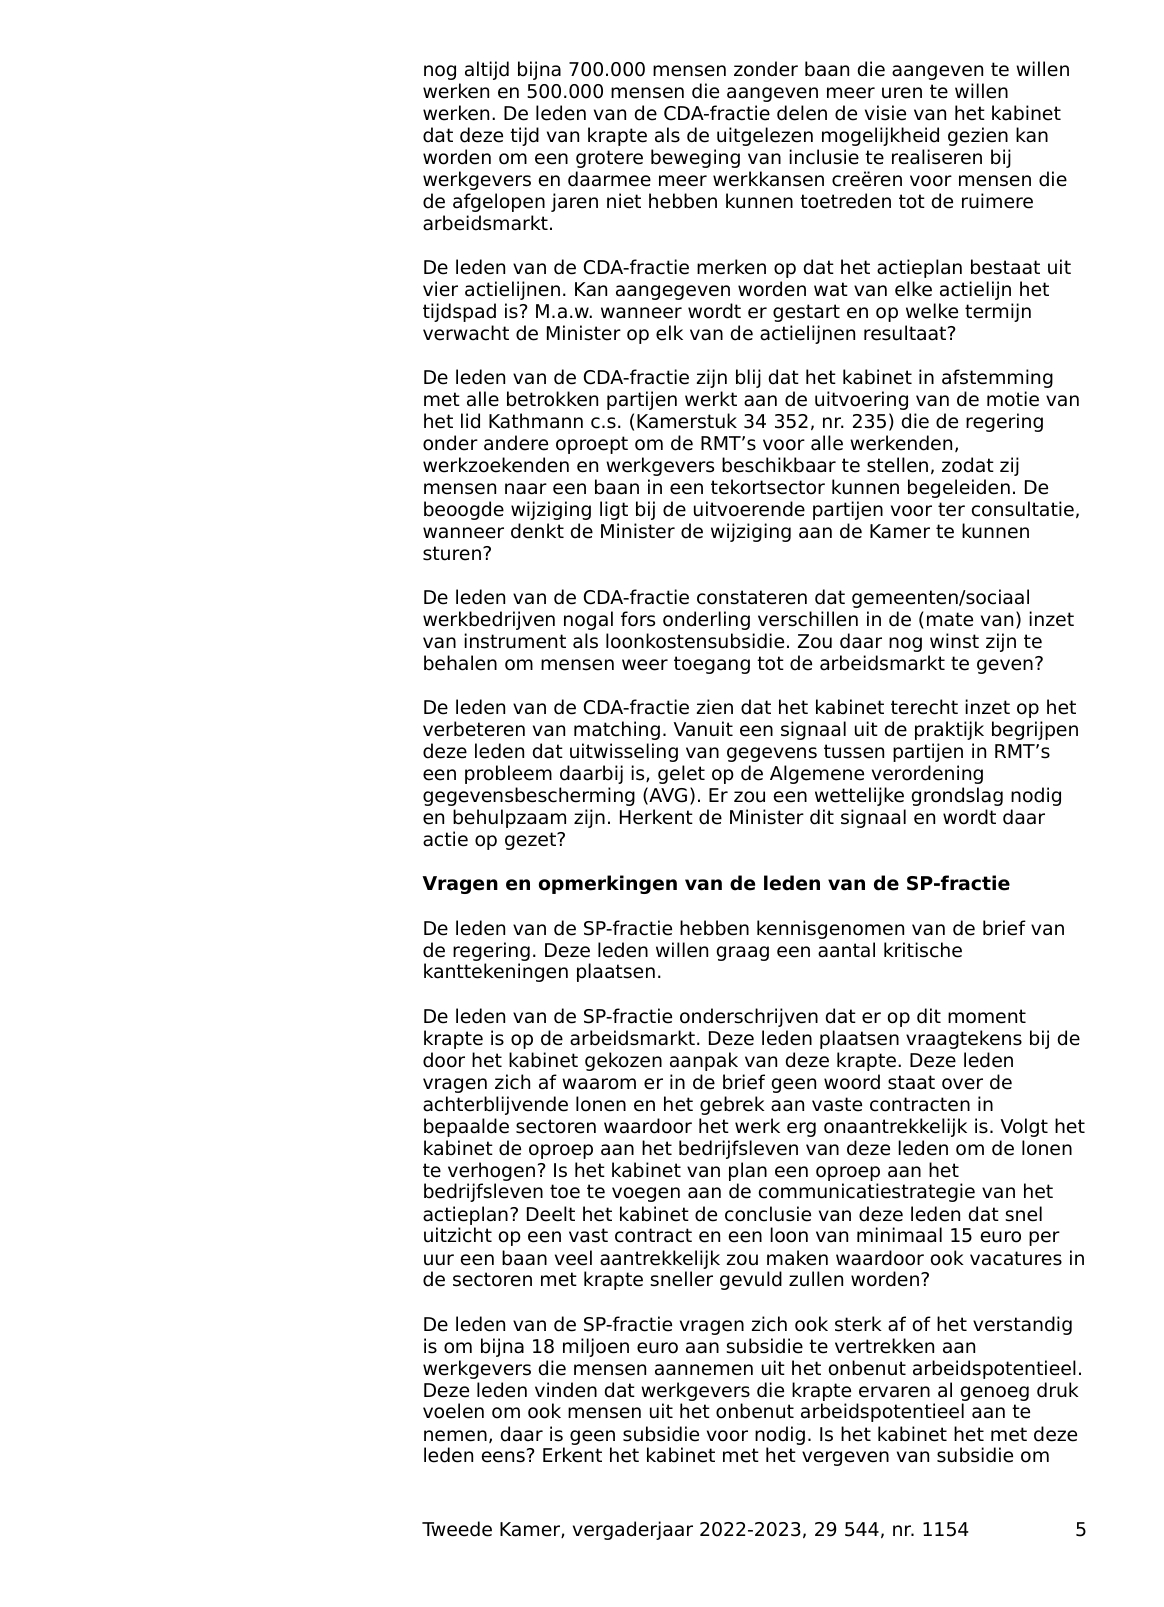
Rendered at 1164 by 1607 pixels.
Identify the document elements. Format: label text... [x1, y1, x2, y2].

subtitle Vragen en opmerkingen van de leden van de SP-fractie [422, 873, 1087, 895]
text De leden van de SP-fractie vragen zich ook sterk af of het verstandig is om bijna 18 miljoen euro aan subsidie te vertrekken aan werkgevers die mensen aannemen uit het onbenut arbeidspotentieel. Deze leden vinden dat werkgevers die krapte ervaren al genoeg druk voelen om ook mensen uit het onbenut arbeidspotentieel aan te nemen, daar is geen subsidie voor nodig. Is het kabinet het met deze leden eens? Erkent het kabinet met het vergeven van subsidie om [422, 1313, 1087, 1467]
text De leden van de SP-fractie onderschrijven dat er op dit moment krapte is op de arbeidsmarkt. Deze leden plaatsen vraagtekens bij de door het kabinet gekozen aanpak van deze krapte. Deze leden vragen zich af waarom er in de brief geen woord staat over de achterblijvende lonen en het gebrek aan vaste contracten in bepaalde sectoren waardoor het werk erg onaantrekkelijk is. Volgt het kabinet de oproep aan het bedrijfsleven van deze leden om de lonen te verhogen? Is het kabinet van plan een oproep aan het bedrijfsleven toe te voegen aan de communicatiestrategie van het actieplan? Deelt het kabinet de conclusie van deze leden dat snel uitzicht op een vast contract en een loon van minimaal 15 euro per uur een baan veel aantrekkelijk zou maken waardoor ook vacatures in de sectoren met krapte sneller gevuld zullen worden? [422, 1006, 1087, 1291]
text De leden van de CDA-fractie zien dat het kabinet terecht inzet op het verbeteren van matching. Vanuit een signaal uit de praktijk begrijpen deze leden dat uitwisseling van gegevens tussen partijen in RMT’s een probleem daarbij is, gelet op de Algemene verordening gegevensbescherming (AVG). Er zou een wettelijke grondslag nodig en behulpzaam zijn. Herkent de Minister dit signaal en wordt daar actie op gezet? [422, 697, 1087, 851]
text De leden van de SP-fractie hebben kennisgenomen van de brief van de regering. Deze leden willen graag een aantal kritische kanttekeningen plaatsen. [422, 917, 1087, 983]
text De leden van de CDA-fractie constateren dat gemeenten/sociaal werkbedrijven nogal fors onderling verschillen in de (mate van) inzet van instrument als loonkostensubsidie. Zou daar nog winst zijn te behalen om mensen weer toegang tot de arbeidsmarkt te geven? [422, 587, 1087, 675]
text nog altijd bijna 700.000 mensen zonder baan die aangeven te willen werken en 500.000 mensen die aangeven meer uren te willen werken. De leden van de CDA-fractie delen de visie van het kabinet dat deze tijd van krapte als de uitgelezen mogelijkheid gezien kan worden om een grotere beweging van inclusie te realiseren bij werkgevers en daarmee meer werkkansen creëren voor mensen die de afgelopen jaren niet hebben kunnen toetreden tot de ruimere arbeidsmarkt. [422, 59, 1087, 235]
text De leden van de CDA-fractie merken op dat het actieplan bestaat uit vier actielijnen. Kan aangegeven worden wat van elke actielijn het tijdspad is? M.a.w. wanneer wordt er gestart en op welke termijn verwacht de Minister op elk van de actielijnen resultaat? [422, 257, 1087, 345]
text De leden van de CDA-fractie zijn blij dat het kabinet in afstemming met alle betrokken partijen werkt aan de uitvoering van de motie van het lid Kathmann c.s. (Kamerstuk 34 352, nr. 235) die de regering onder andere oproept om de RMT’s voor alle werkenden, werkzoekenden en werkgevers beschikbaar te stellen, zodat zij mensen naar een baan in een tekortsector kunnen begeleiden. De beoogde wijziging ligt bij de uitvoerende partijen voor ter consultatie, wanneer denkt de Minister de wijziging aan de Kamer te kunnen sturen? [422, 367, 1087, 565]
